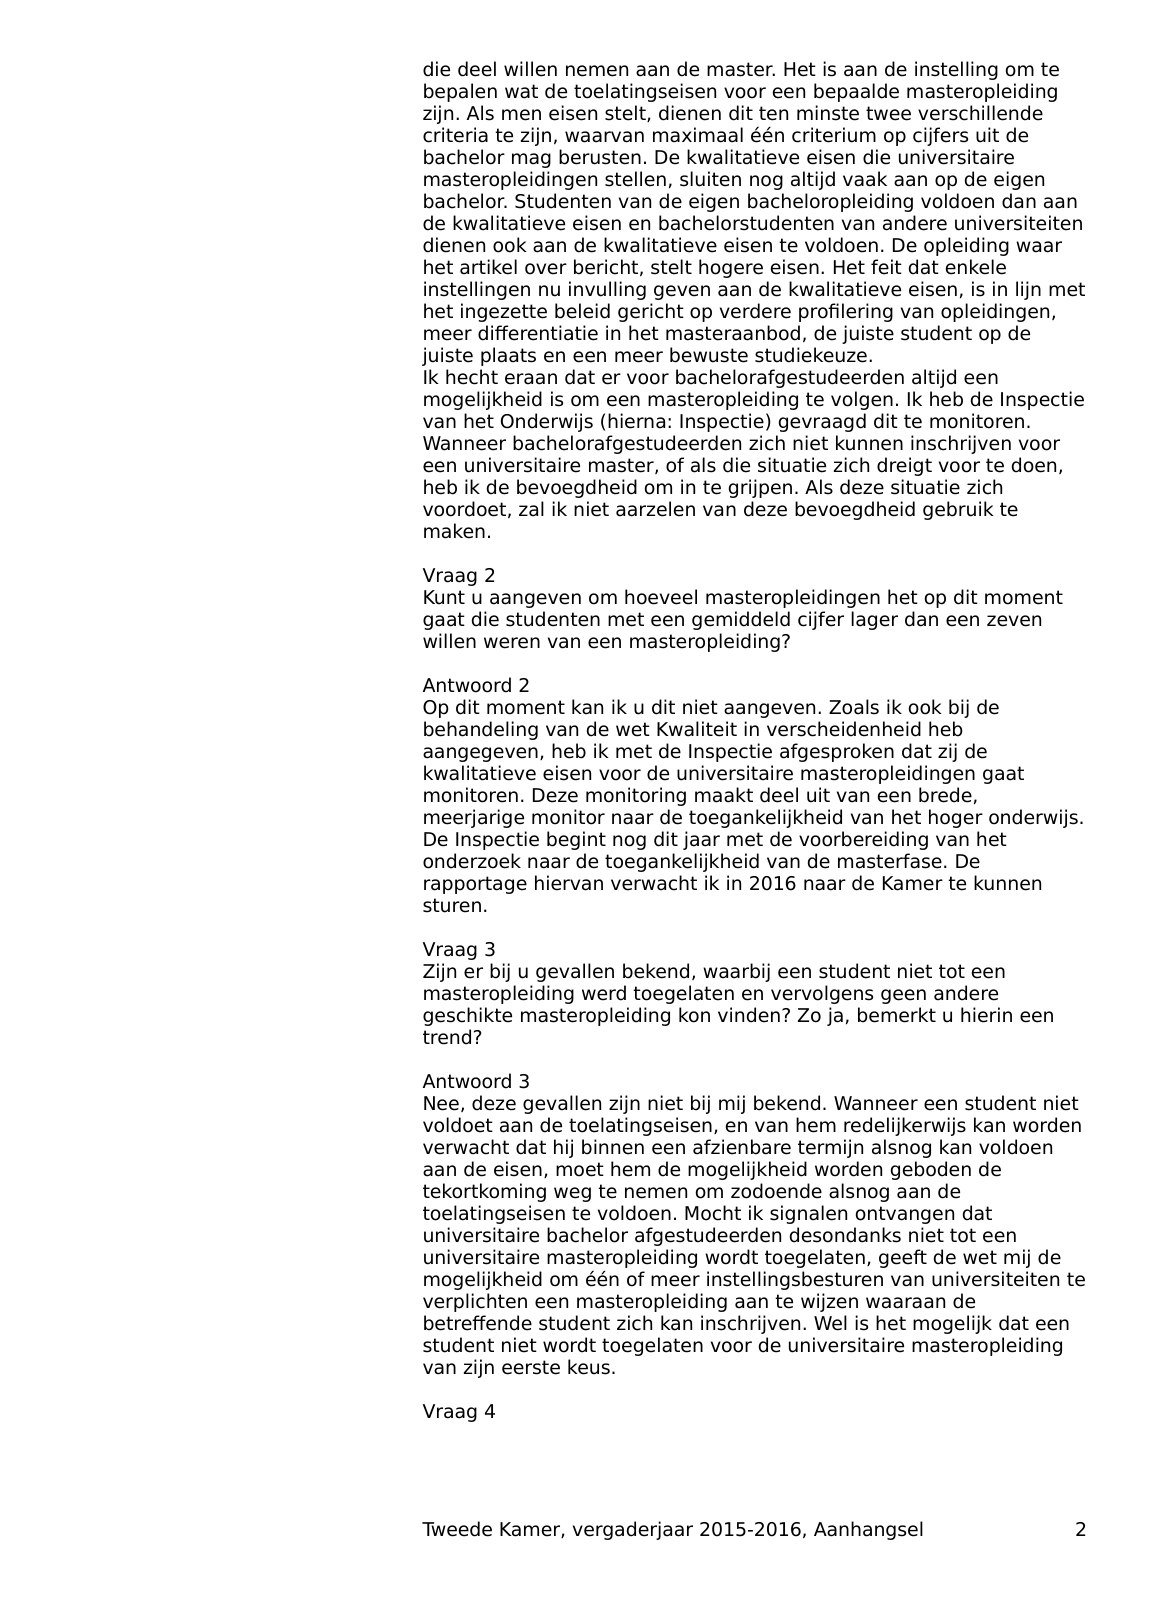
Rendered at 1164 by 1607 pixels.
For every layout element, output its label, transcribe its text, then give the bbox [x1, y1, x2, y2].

text Nee, deze gevallen zijn niet bij mij bekend. Wanneer een student niet voldoet aan de toelatingseisen, en van hem redelijkerwijs kan worden verwacht dat hij binnen een afzienbare termijn alsnog kan voldoen aan de eisen, moet hem de mogelijkheid worden geboden de tekortkoming weg te nemen om zodoende alsnog aan de toelatingseisen te voldoen. Mocht ik signalen ontvangen dat universitaire bachelor afgestudeerden desondanks niet tot een universitaire masteropleiding wordt toegelaten, geeft de wet mij de mogelijkheid om één of meer instellingsbesturen van universiteiten te verplichten een masteropleiding aan te wijzen waaraan de betreffende student zich kan inschrijven. Wel is het mogelijk dat een student niet wordt toegelaten voor de universitaire masteropleiding van zijn eerste keus. [422, 1093, 1087, 1379]
text Op dit moment kan ik u dit niet aangeven. Zoals ik ook bij de behandeling van de wet Kwaliteit in verscheidenheid heb aangegeven, heb ik met de Inspectie afgesproken dat zij de kwalitatieve eisen voor de universitaire masteropleidingen gaat monitoren. Deze monitoring maakt deel uit van een brede, meerjarige monitor naar de toegankelijkheid van het hoger onderwijs. De Inspectie begint nog dit jaar met de voorbereiding van het onderzoek naar de toegankelijkheid van de masterfase. De rapportage hiervan verwacht ik in 2016 naar de Kamer te kunnen sturen. [422, 697, 1087, 917]
text die deel willen nemen aan de master. Het is aan de instelling om te bepalen wat de toelatingseisen voor een bepaalde masteropleiding zijn. Als men eisen stelt, dienen dit ten minste twee verschillende criteria te zijn, waarvan maximaal één criterium op cijfers uit de bachelor mag berusten. De kwalitatieve eisen die universitaire masteropleidingen stellen, sluiten nog altijd vaak aan op de eigen bachelor. Studenten van de eigen bacheloropleiding voldoen dan aan de kwalitatieve eisen en bachelorstudenten van andere universiteiten dienen ook aan de kwalitatieve eisen te voldoen. De opleiding waar het artikel over bericht, stelt hogere eisen. Het feit dat enkele instellingen nu invulling geven aan de kwalitatieve eisen, is in lijn met het ingezette beleid gericht op verdere profilering van opleidingen, meer differentiatie in het masteraanbod, de juiste student op de juiste plaats en een meer bewuste studiekeuze. [422, 59, 1087, 367]
text Kunt u aangeven om hoeveel masteropleidingen het op dit moment gaat die studenten met een gemiddeld cijfer lager dan een zeven willen weren van een masteropleiding? [422, 587, 1087, 653]
text Ik hecht eraan dat er voor bachelorafgestudeerden altijd een mogelijkheid is om een masteropleiding te volgen. Ik heb de Inspectie van het Onderwijs (hierna: Inspectie) gevraagd dit te monitoren. Wanneer bachelorafgestudeerden zich niet kunnen inschrijven voor een universitaire master, of als die situatie zich dreigt voor te doen, heb ik de bevoegdheid om in te grijpen. Als deze situatie zich voordoet, zal ik niet aarzelen van deze bevoegdheid gebruik te maken. [422, 367, 1087, 543]
text Vraag 4 [422, 1401, 1087, 1423]
text Zijn er bij u gevallen bekend, waarbij een student niet tot een masteropleiding werd toegelaten en vervolgens geen andere geschikte masteropleiding kon vinden? Zo ja, bemerkt u hierin een trend? [422, 961, 1087, 1049]
text Vraag 2 [422, 565, 1087, 587]
text Antwoord 2 [422, 675, 1087, 697]
text Antwoord 3 [422, 1071, 1087, 1093]
text Vraag 3 [422, 939, 1087, 961]
